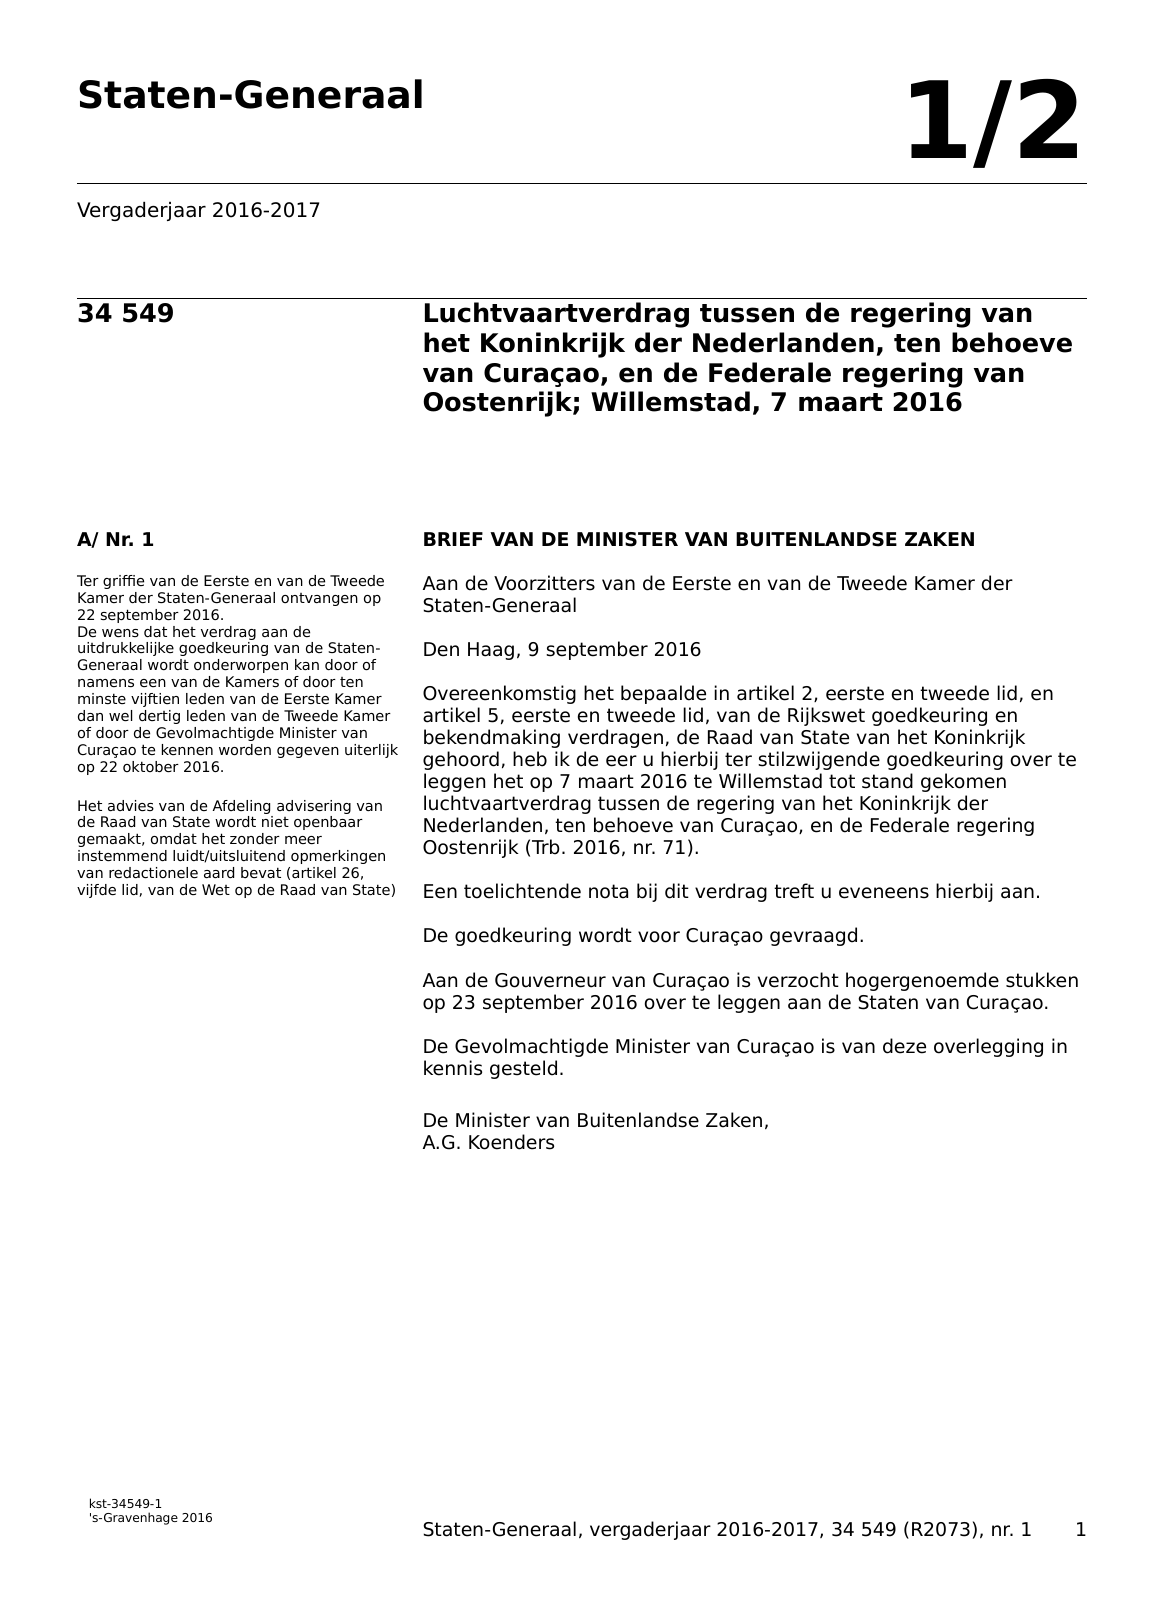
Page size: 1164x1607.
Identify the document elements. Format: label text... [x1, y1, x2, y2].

text Aan de Gouverneur van Curaçao is verzocht hogergenoemde stukken op 23 september 2016 over te leggen aan de Staten van Curaçao. [422, 969, 1087, 1013]
table_header 1/2 [886, 59, 1087, 183]
table_cell Vergaderjaar 2016-2017 [77, 184, 1087, 298]
text 's-Gravenhage 2016 [88, 1511, 323, 1525]
text Den Haag, 9 september 2016 [422, 639, 1087, 661]
text De goedkeuring wordt voor Curaçao gevraagd. [422, 925, 1087, 947]
text De wens dat het verdrag aan de uitdrukkelijke goedkeuring van de Staten-Generaal wordt onderworpen kan door of namens een van de Kamers of door ten minste vijftien leden van de Eerste Kamer dan wel dertig leden van de Tweede Kamer of door de Gevolmachtigde Minister van Curaçao te kennen worden gegeven uiterlijk op 22 oktober 2016. [77, 623, 399, 775]
subtitle A/ Nr. 1 BRIEF VAN DE MINISTER VAN BUITENLANDSE ZAKEN [77, 529, 1087, 551]
text [77, 775, 399, 798]
text Het advies van de Afdeling advisering van de Raad van State wordt niet openbaar gemaakt, omdat het zonder meer instemmend luidt/uitsluitend opmerkingen van redactionele aard bevat (artikel 26, vijfde lid, van de Wet op de Raad van State) [77, 798, 399, 899]
text De Gevolmachtigde Minister van Curaçao is van deze overlegging in kennis gesteld. [422, 1036, 1087, 1080]
text Een toelichtende nota bij dit verdrag treft u eveneens hierbij aan. [422, 881, 1087, 903]
subtitle 34 549 Luchtvaartverdrag tussen de regering van het Koninkrijk der Nederlanden, ten behoeve van Curaçao, en de Federale regering van Oostenrijk; Willemstad, 7 maart 2016 [77, 299, 1087, 418]
text Overeenkomstig het bepaalde in artikel 2, eerste en tweede lid, en artikel 5, eerste en tweede lid, van de Rijkswet goedkeuring en bekendmaking verdragen, de Raad van State van het Koninkrijk gehoord, heb ik de eer u hierbij ter stilzwijgende goedkeuring over te leggen het op 7 maart 2016 te Willemstad tot stand gekomen luchtvaartverdrag tussen de regering van het Koninkrijk der Nederlanden, ten behoeve van Curaçao, en de Federale regering Oostenrijk (Trb. 2016, nr. 71). [422, 683, 1087, 859]
text kst-34549-1 [88, 1497, 323, 1511]
table_header Staten-Generaal [77, 59, 886, 183]
text De Minister van Buitenlandse Zaken, A.G. Koenders [422, 1110, 1087, 1154]
text Aan de Voorzitters van de Eerste en van de Tweede Kamer der Staten-Generaal [422, 573, 1087, 617]
text Ter griffie van de Eerste en van de Tweede Kamer der Staten-Generaal ontvangen op 22 september 2016. [77, 573, 399, 623]
